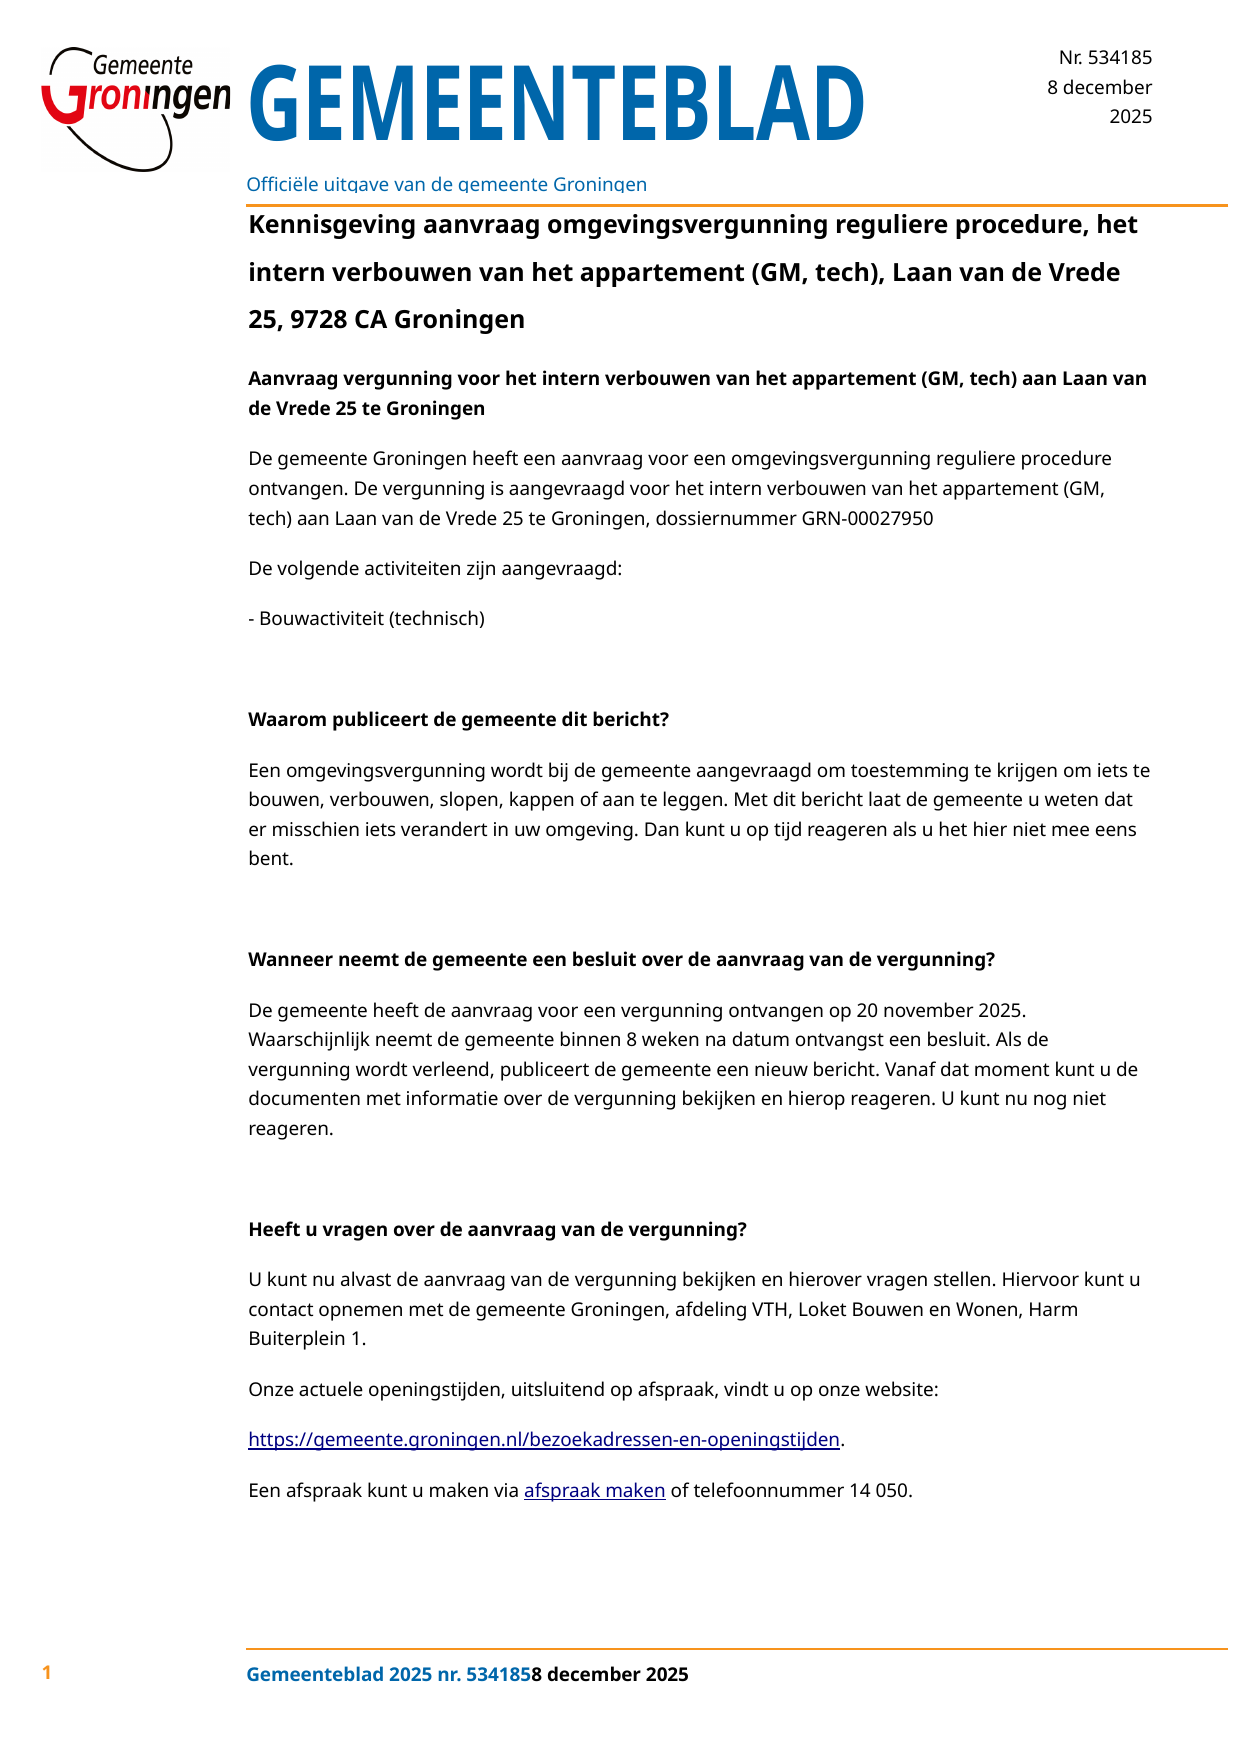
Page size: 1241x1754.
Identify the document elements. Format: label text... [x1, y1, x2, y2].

text Onze actuele openingstijden, uitsluitend op afspraak, vindt u op onze website: [248, 1376, 1152, 1402]
picture [41, 47, 231, 172]
text Een afspraak kunt u maken via afspraak maken of telefoonnummer 14 050. [248, 1477, 1152, 1502]
text Wanneer neemt de gemeente een besluit over de aanvraag van de vergunning? [248, 946, 1152, 972]
text https://gemeente.groningen.nl/bezoekadressen-en-openingstijden. [248, 1426, 1152, 1452]
text - Bouwactiviteit (technisch) [248, 606, 1152, 631]
text Aanvraag vergunning voor het intern verbouwen van het appartement (GM, tech) aan Laan van de Vrede 25 te Groningen [248, 366, 1152, 421]
text De volgende activiteiten zijn aangevraagd: [248, 555, 1152, 581]
text U kunt nu alvast de aanvraag van de vergunning bekijken en hierover vragen stellen. Hiervoor kunt u contact opnemen met de gemeente Groningen, afdeling VTH, Loket Bouwen en Wonen, Harm Buiterplein 1. [248, 1266, 1152, 1351]
text Waarom publiceert de gemeente dit bericht? [248, 706, 1152, 732]
text Heeft u vragen over de aanvraag van de vergunning? [248, 1216, 1152, 1242]
text Een omgevingsvergunning wordt bij de gemeente aangevraagd om toestemming te krijgen om iets te bouwen, verbouwen, slopen, kappen of aan te leggen. Met dit bericht laat de gemeente u weten dat er misschien iets verandert in uw omgeving. Dan kunt u op tijd reageren als u het hier niet mee eens bent. [248, 757, 1152, 871]
text De gemeente Groningen heeft een aanvraag voor een omgevingsvergunning reguliere procedure ontvangen. De vergunning is aangevraagd voor het intern verbouwen van het appartement (GM, tech) aan Laan van de Vrede 25 te Groningen, dossiernummer GRN-00027950 [248, 446, 1152, 530]
text De gemeente heeft de aanvraag voor een vergunning ontvangen op 20 november 2025. Waarschijnlijk neemt de gemeente binnen 8 weken na datum ontvangst een besluit. Als de vergunning wordt verleend, publiceert de gemeente een nieuw bericht. Vanaf dat moment kunt u de documenten met informatie over de vergunning bekijken en hierop reageren. U kunt nu nog niet reageren. [248, 997, 1152, 1141]
text Kennisgeving aanvraag omgevingsvergunning reguliere procedure, het intern verbouwen van het appartement (GM, tech), Laan van de Vrede 25, 9728 CA Groningen [248, 207, 1152, 336]
